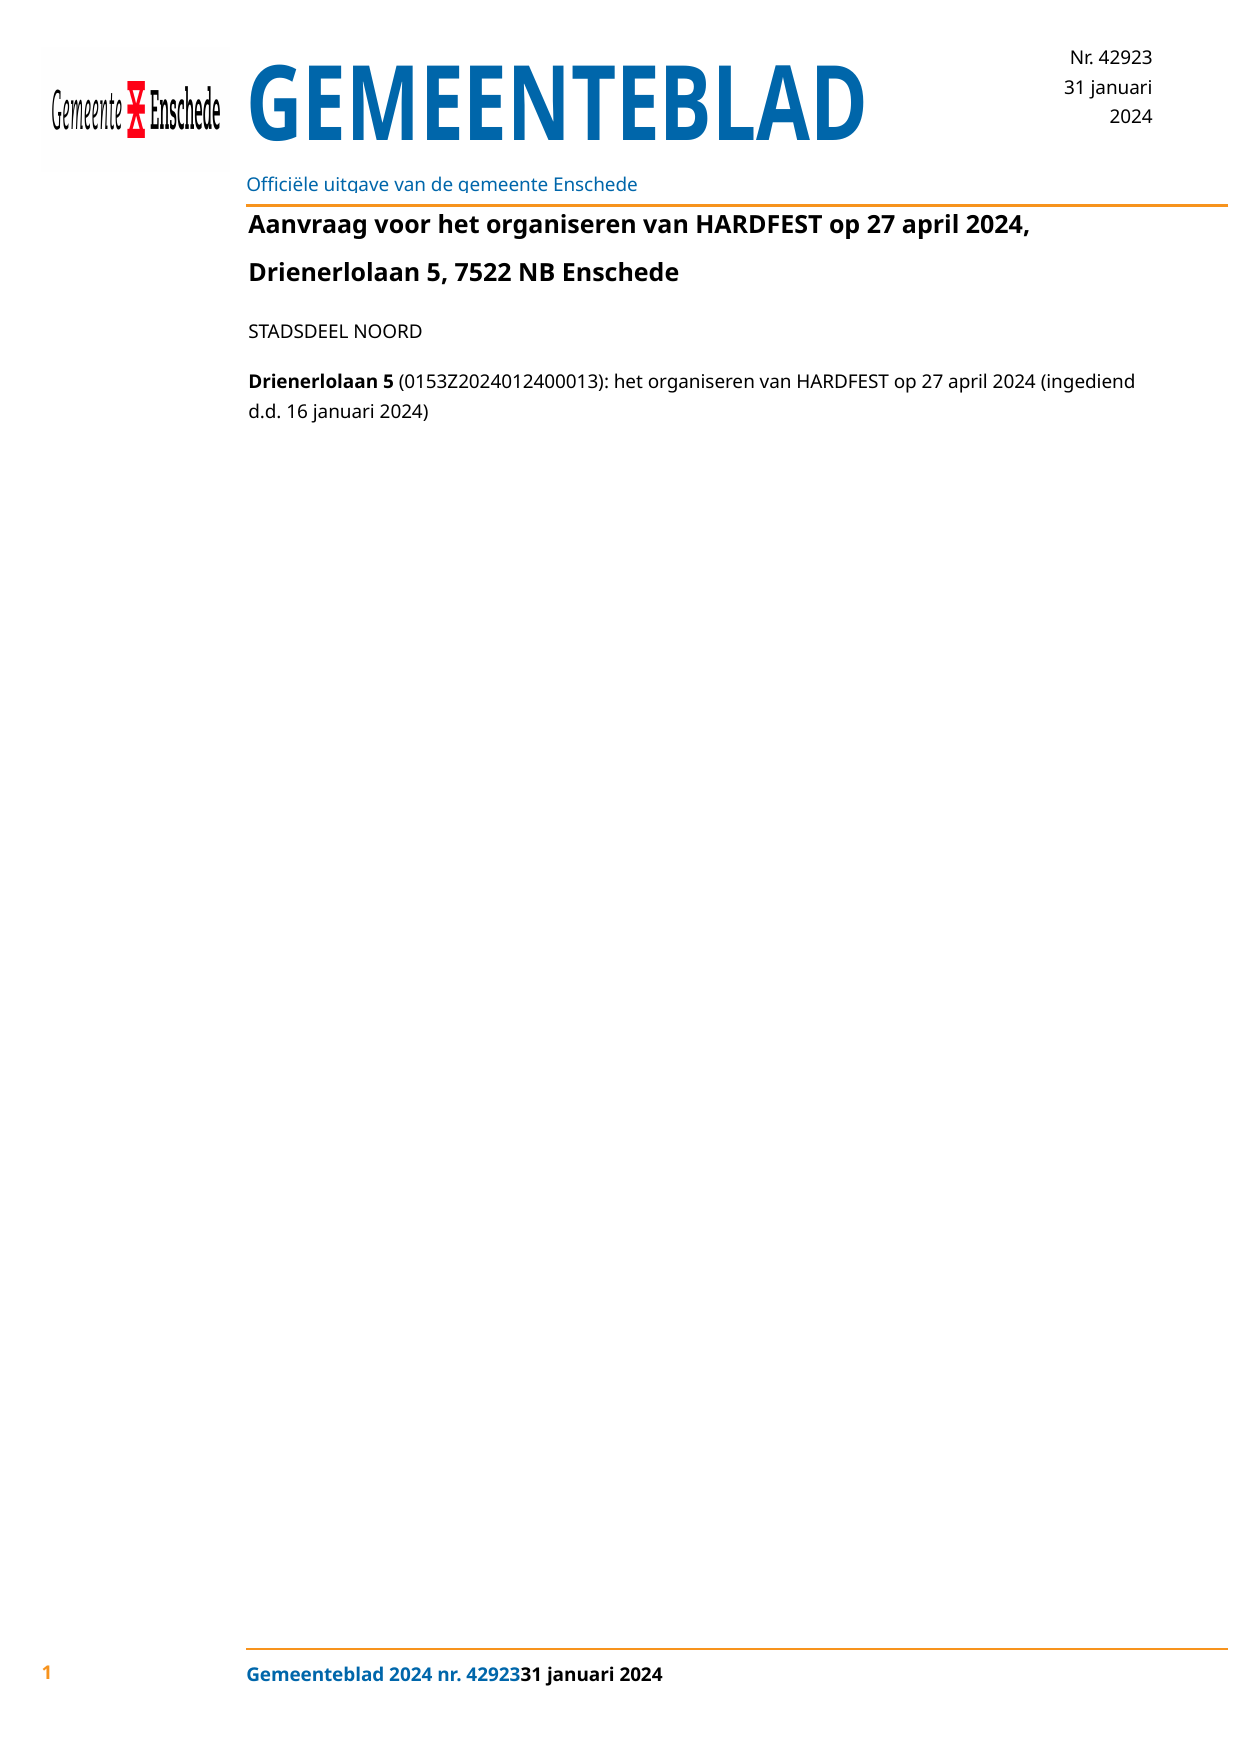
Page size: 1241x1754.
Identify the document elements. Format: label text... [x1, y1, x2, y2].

text STADSDEEL NOORD [248, 318, 1152, 344]
picture [41, 47, 231, 172]
text Drienerlolaan 5 (0153Z2024012400013): het organiseren van HARDFEST op 27 april 2024 (ingediend d.d. 16 januari 2024) [248, 368, 1152, 424]
text Aanvraag voor het organiseren van HARDFEST op 27 april 2024, Drienerlolaan 5, 7522 NB Enschede [248, 207, 1152, 288]
